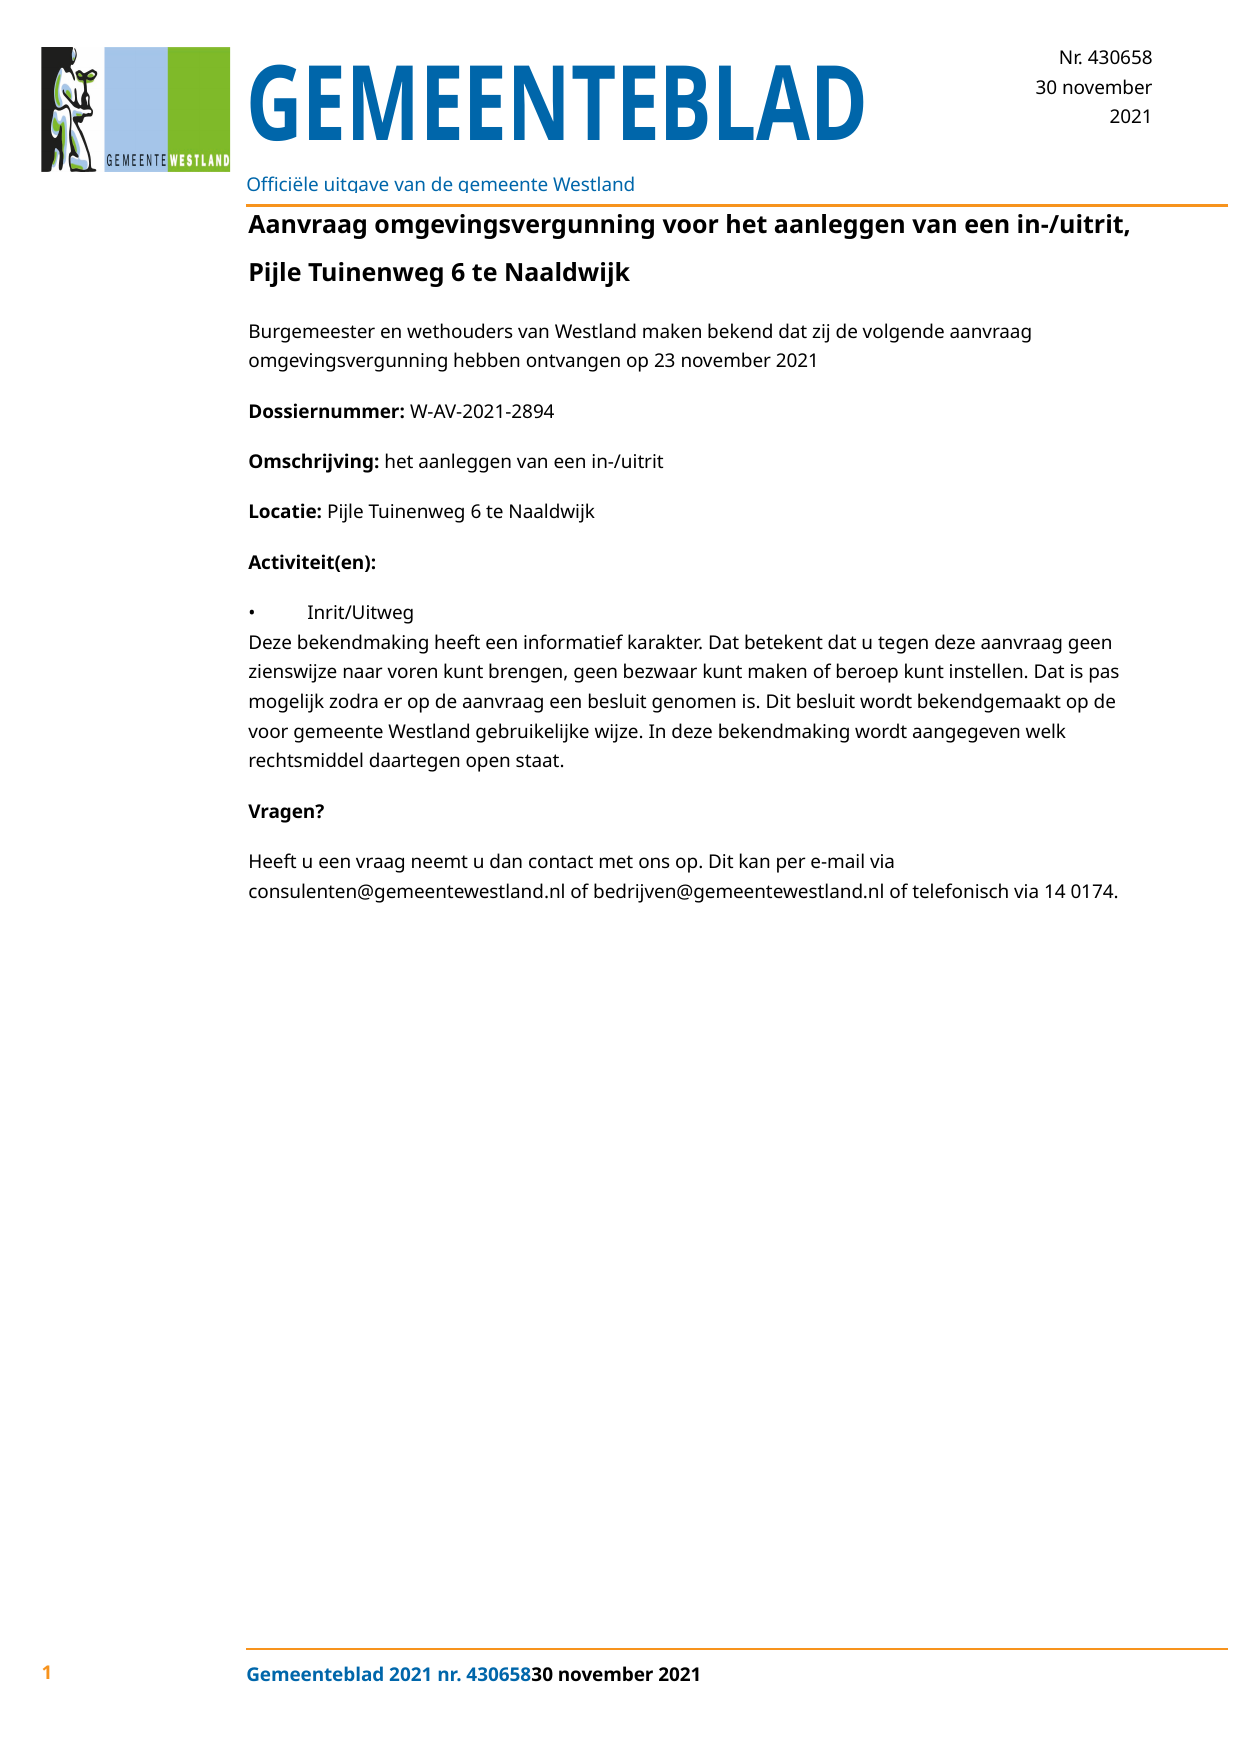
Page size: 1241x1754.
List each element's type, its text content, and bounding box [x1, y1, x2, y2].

text Deze bekendmaking heeft een informatief karakter. Dat betekent dat u tegen deze aanvraag geen zienswijze naar voren kunt brengen, geen bezwaar kunt maken of beroep kunt instellen. Dat is pas mogelijk zodra er op de aanvraag een besluit genomen is. Dit besluit wordt bekendgemaakt op de voor gemeente Westland gebruikelijke wijze. In deze bekendmaking wordt aangegeven welk rechtsmiddel daartegen open staat. [248, 629, 1152, 773]
text Locatie: Pijle Tuinenweg 6 te Naaldwijk [248, 499, 1152, 524]
text Burgemeester en wethouders van Westland maken bekend dat zij de volgende aanvraag omgevingsvergunning hebben ontvangen op 23 november 2021 [248, 318, 1152, 373]
picture [41, 47, 231, 172]
text Vragen? [248, 798, 1152, 824]
text Dossiernummer: W-AV-2021-2894 [248, 398, 1152, 424]
text Omschrijving: het aanleggen van een in-/uitrit [248, 448, 1152, 474]
text Heeft u een vraag neemt u dan contact met ons op. Dit kan per e-mail via consulenten@gemeentewestland.nl of bedrijven@gemeentewestland.nl of telefonisch via 14 0174. [248, 848, 1152, 904]
text Aanvraag omgevingsvergunning voor het aanleggen van een in-/uitrit, Pijle Tuinenweg 6 te Naaldwijk [248, 207, 1152, 288]
list Inrit/Uitweg [248, 599, 1152, 625]
text Activiteit(en): [248, 549, 1152, 575]
